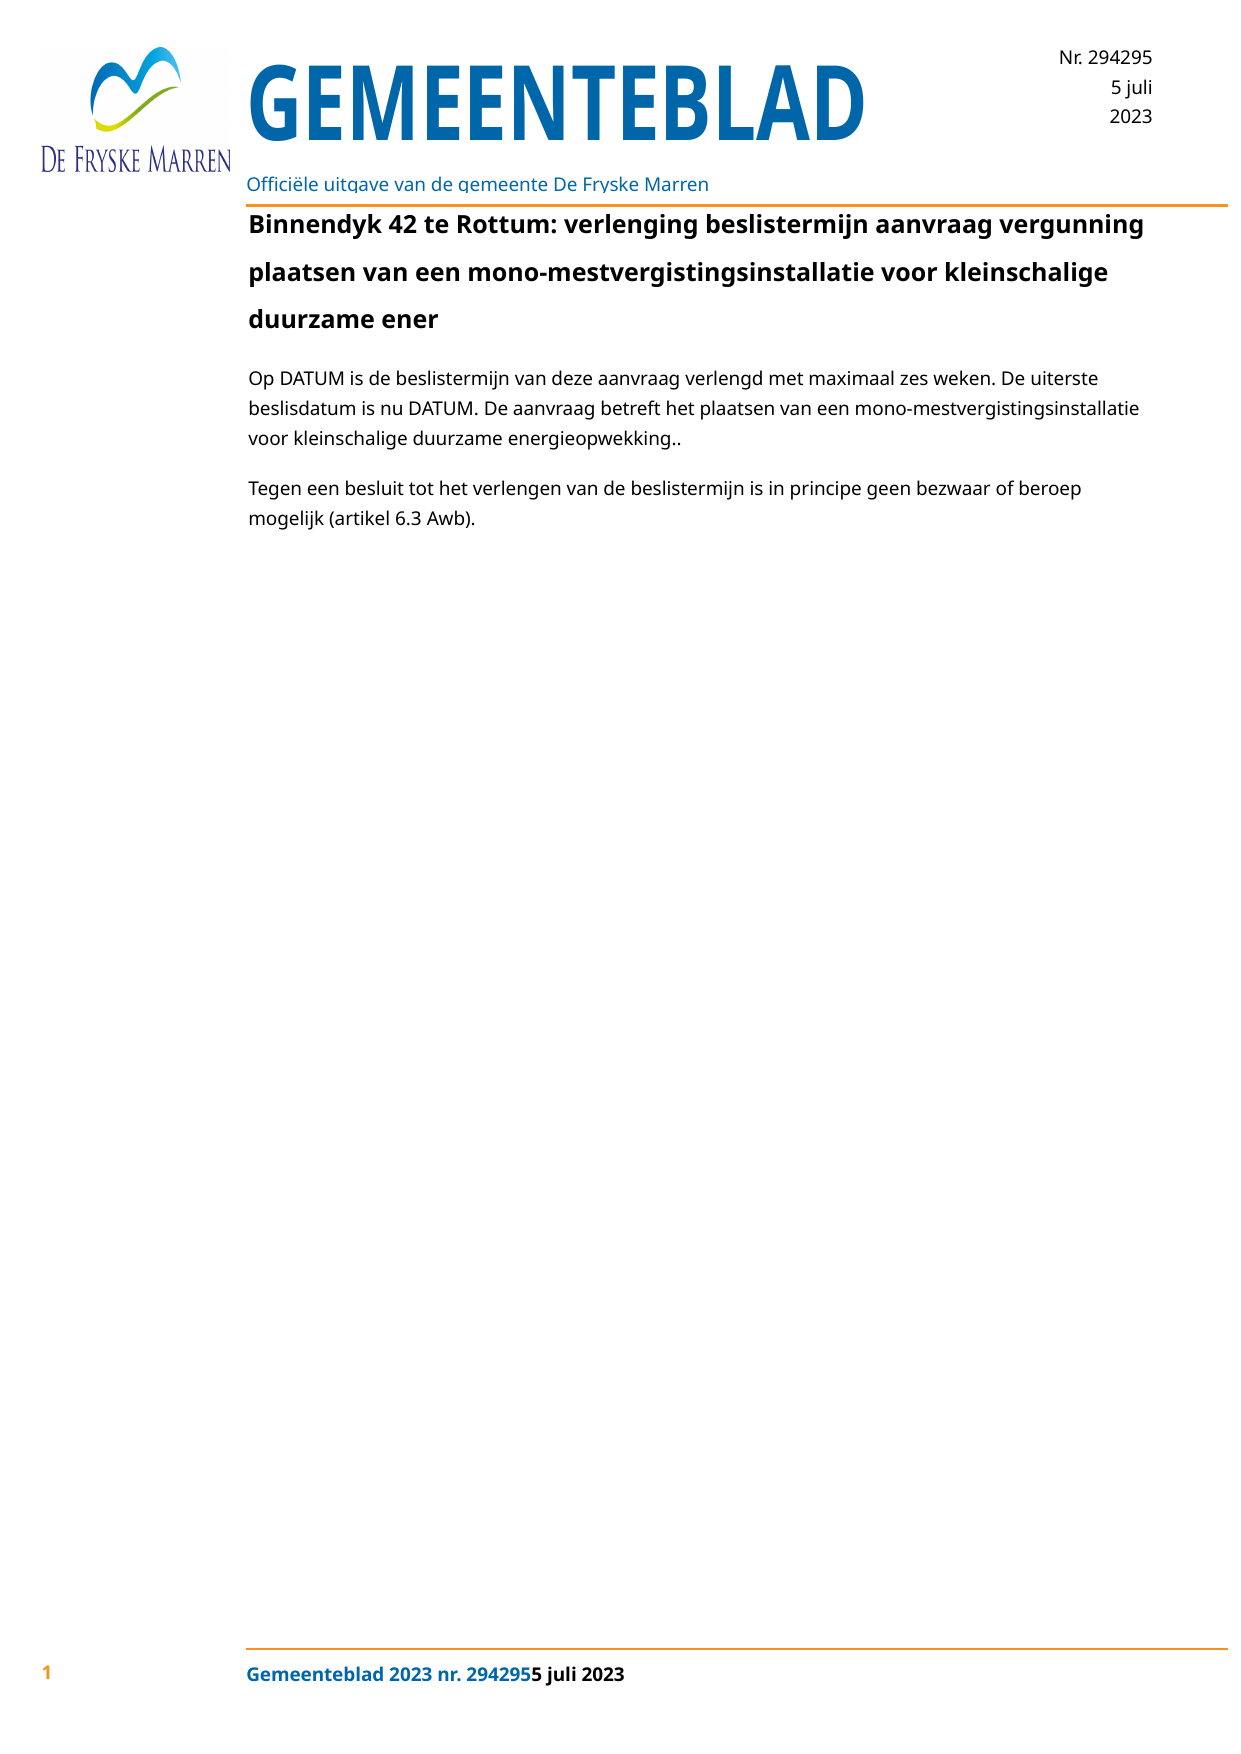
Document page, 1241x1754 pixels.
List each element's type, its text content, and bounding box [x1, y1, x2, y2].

picture [41, 47, 231, 172]
text Binnendyk 42 te Rottum: verlenging beslistermijn aanvraag vergunning plaatsen van een mono-mestvergistingsinstallatie voor kleinschalige duurzame ener [248, 207, 1152, 336]
text Op DATUM is de beslistermijn van deze aanvraag verlengd met maximaal zes weken. De uiterste beslisdatum is nu DATUM. De aanvraag betreft het plaatsen van een mono-mestvergistingsinstallatie voor kleinschalige duurzame energieopwekking.. [248, 366, 1152, 450]
text Tegen een besluit tot het verlengen van de beslistermijn is in principe geen bezwaar of beroep mogelijk (artikel 6.3 Awb). [248, 475, 1152, 530]
